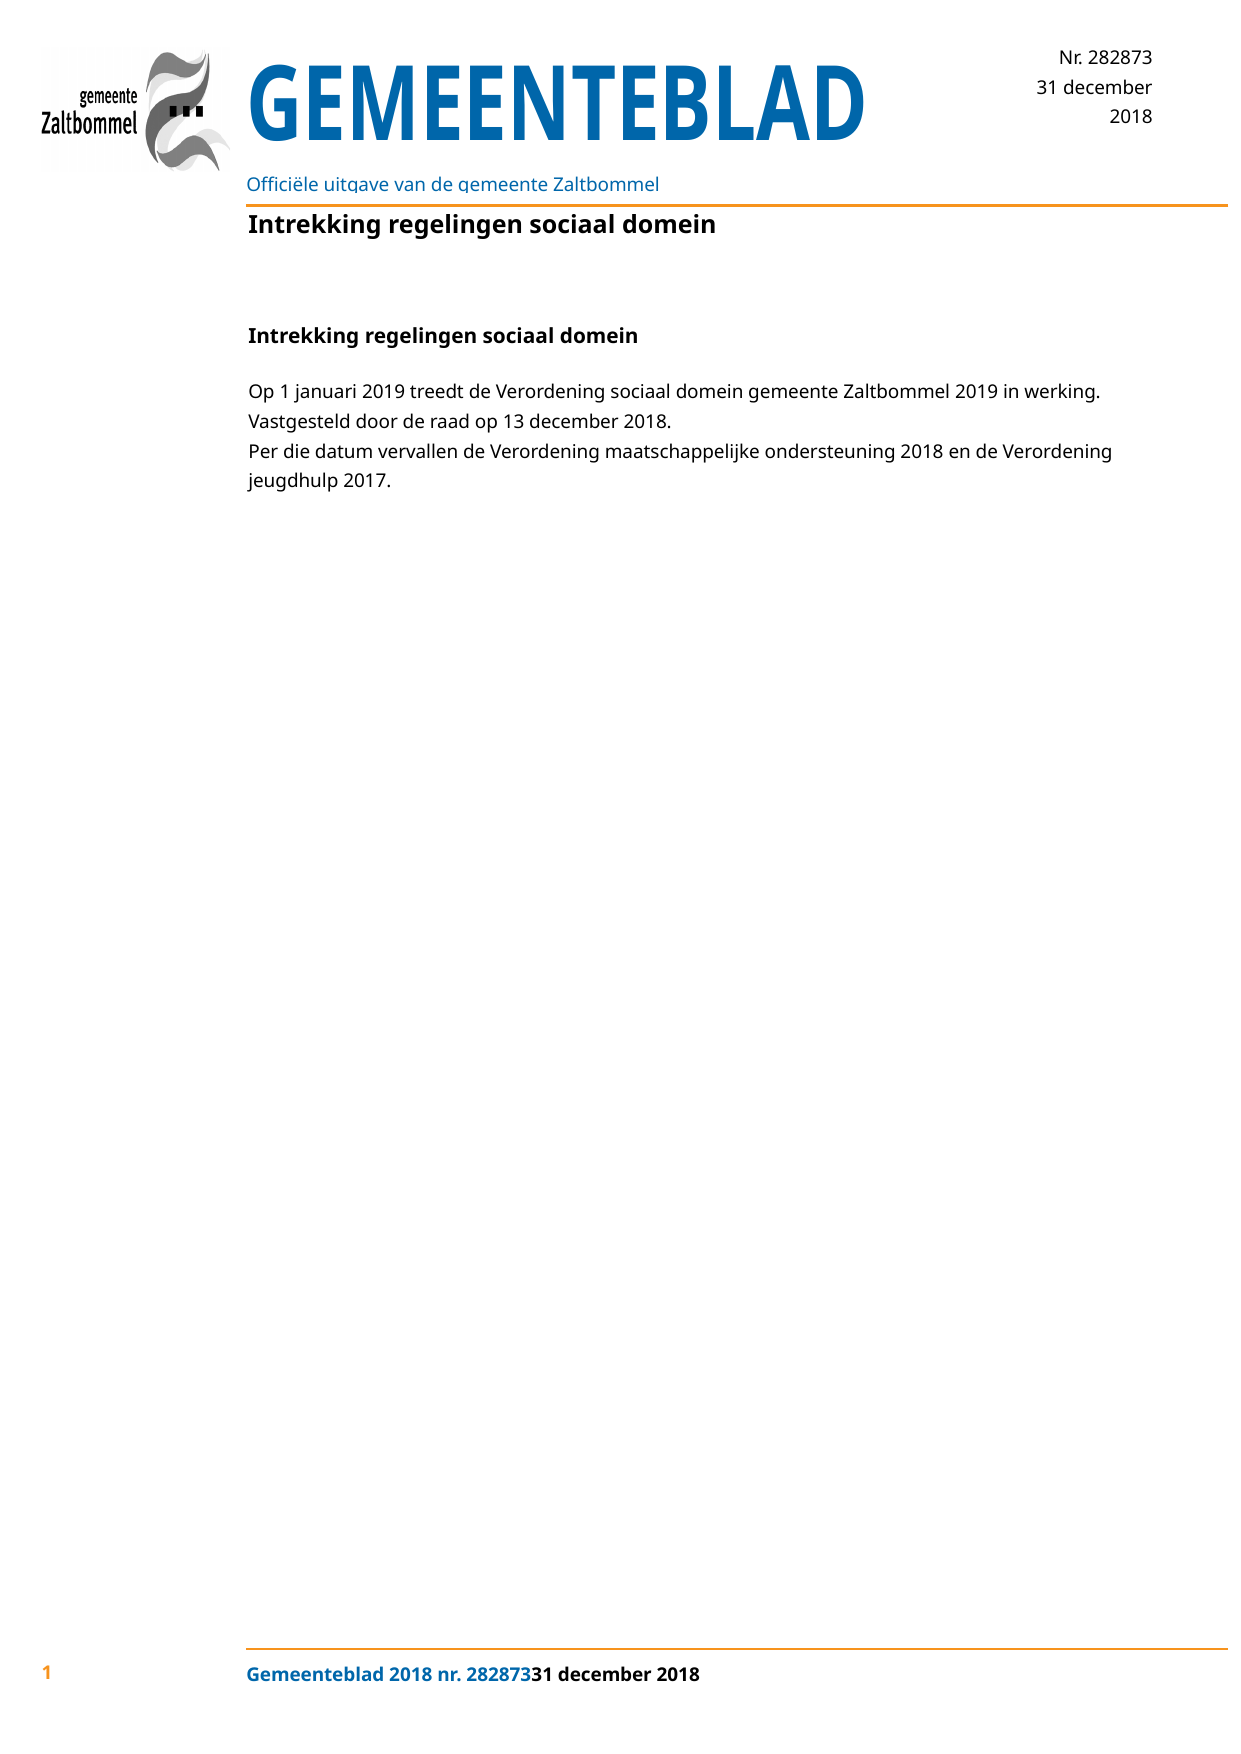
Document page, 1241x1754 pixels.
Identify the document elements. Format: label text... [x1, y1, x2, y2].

text Op 1 januari 2019 treedt de Verordening sociaal domein gemeente Zaltbommel 2019 in werking. Vastgesteld door de raad op 13 december 2018. [248, 379, 1152, 434]
text Intrekking regelingen sociaal domein [248, 207, 1152, 241]
text Intrekking regelingen sociaal domein [248, 321, 1152, 349]
picture [41, 47, 231, 172]
text Per die datum vervallen de Verordening maatschappelijke ondersteuning 2018 en de Verordening jeugdhulp 2017. [248, 438, 1152, 493]
